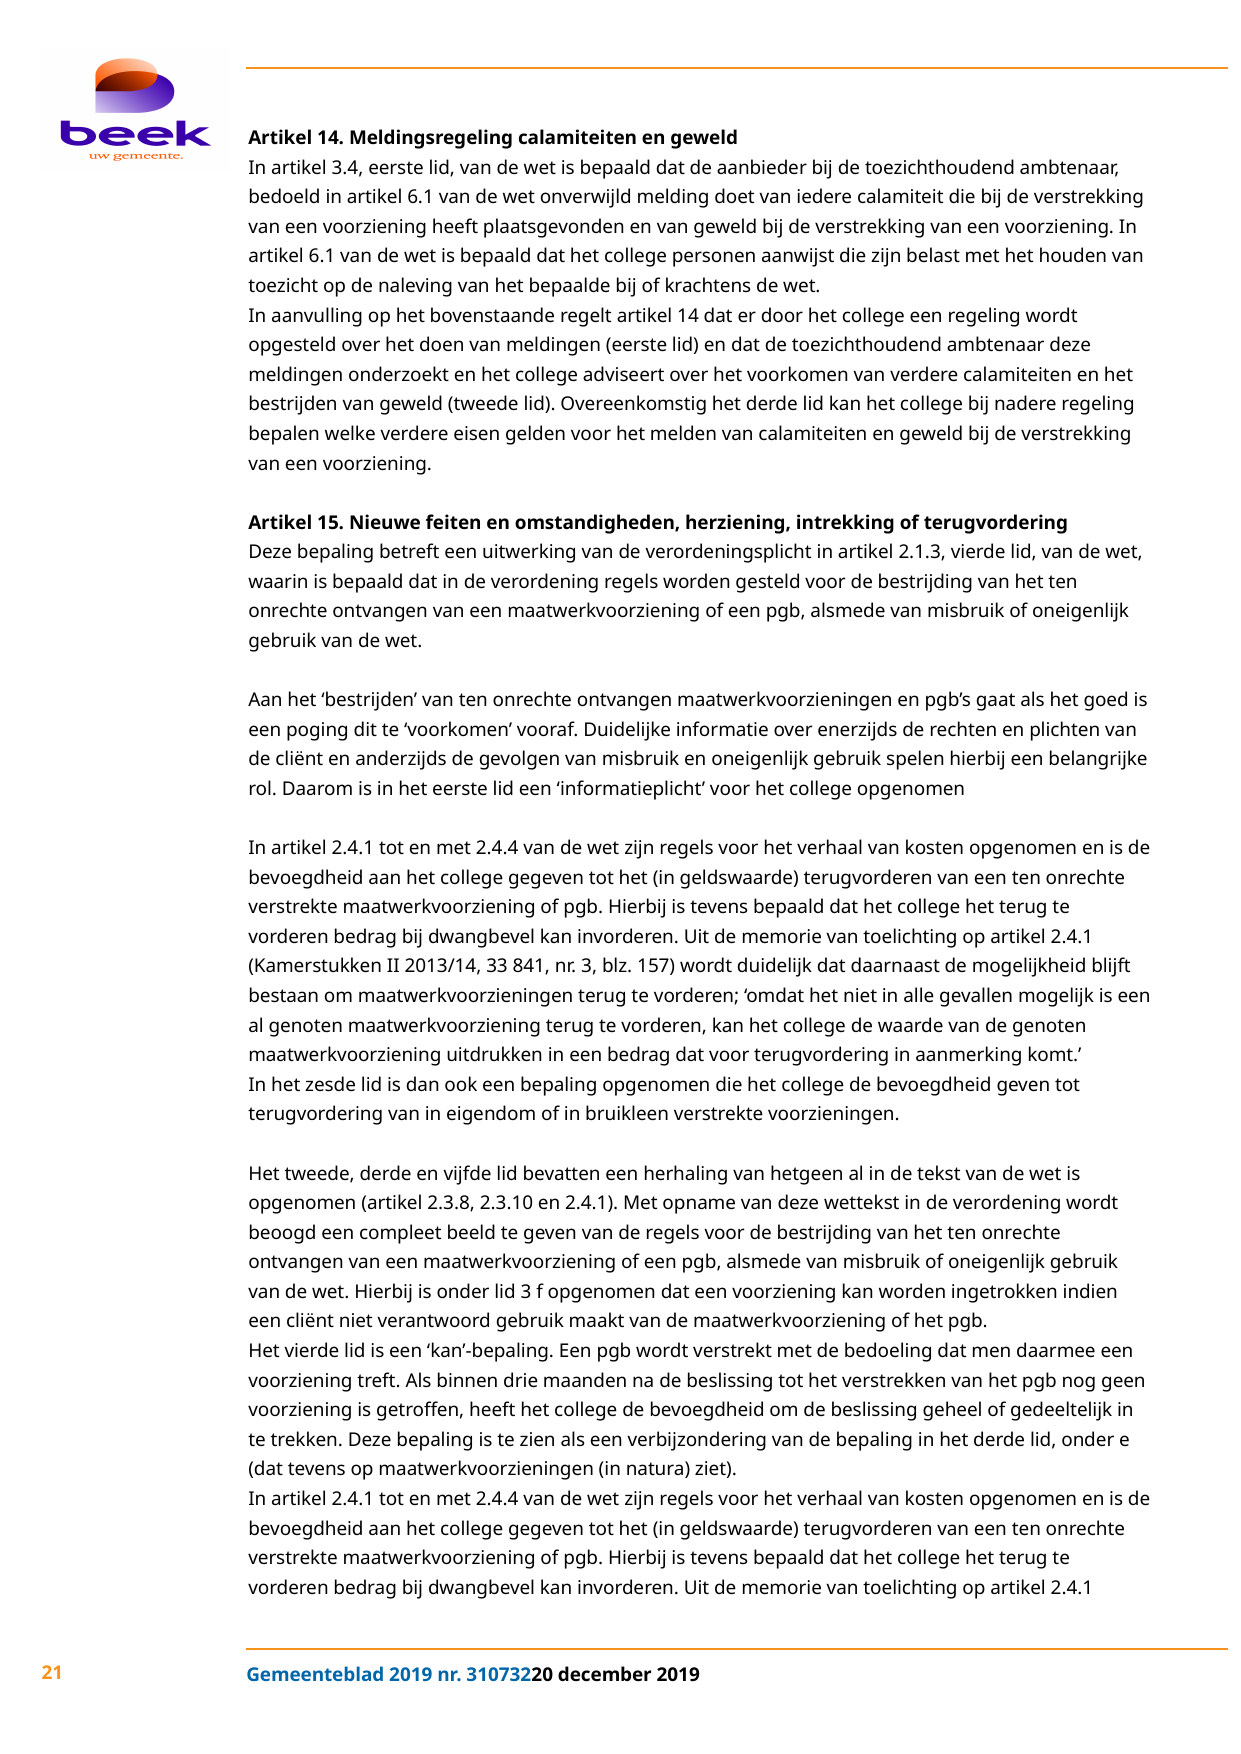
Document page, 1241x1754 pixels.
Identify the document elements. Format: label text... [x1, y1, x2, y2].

text In artikel 2.4.1 tot en met 2.4.4 van de wet zijn regels voor het verhaal van kosten opgenomen en is de bevoegdheid aan het college gegeven tot het (in geldswaarde) terugvorderen van een ten onrechte verstrekte maatwerkvoorziening of pgb. Hierbij is tevens bepaald dat het college het terug te vorderen bedrag bij dwangbevel kan invorderen. Uit de memorie van toelichting op artikel 2.4.1 (Kamerstukken II 2013/14, 33 841, nr. 3, blz. 157) wordt duidelijk dat daarnaast de mogelijkheid blijft bestaan om maatwerkvoorzieningen terug te vorderen; ‘omdat het niet in alle gevallen mogelijk is een al genoten maatwerkvoorziening terug te vorderen, kan het college de waarde van de genoten maatwerkvoorziening uitdrukken in een bedrag dat voor terugvordering in aanmerking komt.’ [248, 834, 1152, 1067]
text Artikel 14. Meldingsregeling calamiteiten en geweld [248, 124, 1152, 150]
text In het zesde lid is dan ook een bepaling opgenomen die het college de bevoegdheid geven tot terugvordering van in eigendom of in bruikleen verstrekte voorzieningen. [248, 1071, 1152, 1126]
text In artikel 2.4.1 tot en met 2.4.4 van de wet zijn regels voor het verhaal van kosten opgenomen en is de bevoegdheid aan het college gegeven tot het (in geldswaarde) terugvorderen van een ten onrechte verstrekte maatwerkvoorziening of pgb. Hierbij is tevens bepaald dat het college het terug te vorderen bedrag bij dwangbevel kan invorderen. Uit de memorie van toelichting op artikel 2.4.1 [248, 1485, 1152, 1600]
text Artikel 15. Nieuwe feiten en omstandigheden, herziening, intrekking of terugvordering [248, 509, 1152, 535]
text Deze bepaling betreft een uitwerking van de verordeningsplicht in artikel 2.1.3, vierde lid, van de wet, waarin is bepaald dat in de verordening regels worden gesteld voor de bestrijding van het ten onrechte ontvangen van een maatwerkvoorziening of een pgb, alsmede van misbruik of oneigenlijk gebruik van de wet. [248, 538, 1152, 653]
picture [41, 47, 231, 172]
text In artikel 3.4, eerste lid, van de wet is bepaald dat de aanbieder bij de toezichthoudend ambtenaar, bedoeld in artikel 6.1 van de wet onverwijld melding doet van iedere calamiteit die bij de verstrekking van een voorziening heeft plaatsgevonden en van geweld bij de verstrekking van een voorziening. In artikel 6.1 van de wet is bepaald dat het college personen aanwijst die zijn belast met het houden van toezicht op de naleving van het bepaalde bij of krachtens de wet. [248, 154, 1152, 298]
text Aan het ‘bestrijden’ van ten onrechte ontvangen maatwerkvoorzieningen en pgb’s gaat als het goed is een poging dit te ‘voorkomen’ vooraf. Duidelijke informatie over enerzijds de rechten en plichten van de cliënt en anderzijds de gevolgen van misbruik en oneigenlijk gebruik spelen hierbij een belangrijke rol. Daarom is in het eerste lid een ‘informatieplicht’ voor het college opgenomen [248, 686, 1152, 801]
text Het vierde lid is een ‘kan’-bepaling. Een pgb wordt verstrekt met de bedoeling dat men daarmee een voorziening treft. Als binnen drie maanden na de beslissing tot het verstrekken van het pgb nog geen voorziening is getroffen, heeft het college de bevoegdheid om de beslissing geheel of gedeeltelijk in te trekken. Deze bepaling is te zien als een verbijzondering van de bepaling in het derde lid, onder e (dat tevens op maatwerkvoorzieningen (in natura) ziet). [248, 1337, 1152, 1481]
text In aanvulling op het bovenstaande regelt artikel 14 dat er door het college een regeling wordt opgesteld over het doen van meldingen (eerste lid) en dat de toezichthoudend ambtenaar deze meldingen onderzoekt en het college adviseert over het voorkomen van verdere calamiteiten en het bestrijden van geweld (tweede lid). Overeenkomstig het derde lid kan het college bij nadere regeling bepalen welke verdere eisen gelden voor het melden van calamiteiten en geweld bij de verstrekking van een voorziening. [248, 302, 1152, 476]
text Het tweede, derde en vijfde lid bevatten een herhaling van hetgeen al in de tekst van de wet is opgenomen (artikel 2.3.8, 2.3.10 en 2.4.1). Met opname van deze wettekst in de verordening wordt beoogd een compleet beeld te geven van de regels voor de bestrijding van het ten onrechte ontvangen van een maatwerkvoorziening of een pgb, alsmede van misbruik of oneigenlijk gebruik van de wet. Hierbij is onder lid 3 f opgenomen dat een voorziening kan worden ingetrokken indien een cliënt niet verantwoord gebruik maakt van de maatwerkvoorziening of het pgb. [248, 1160, 1152, 1333]
